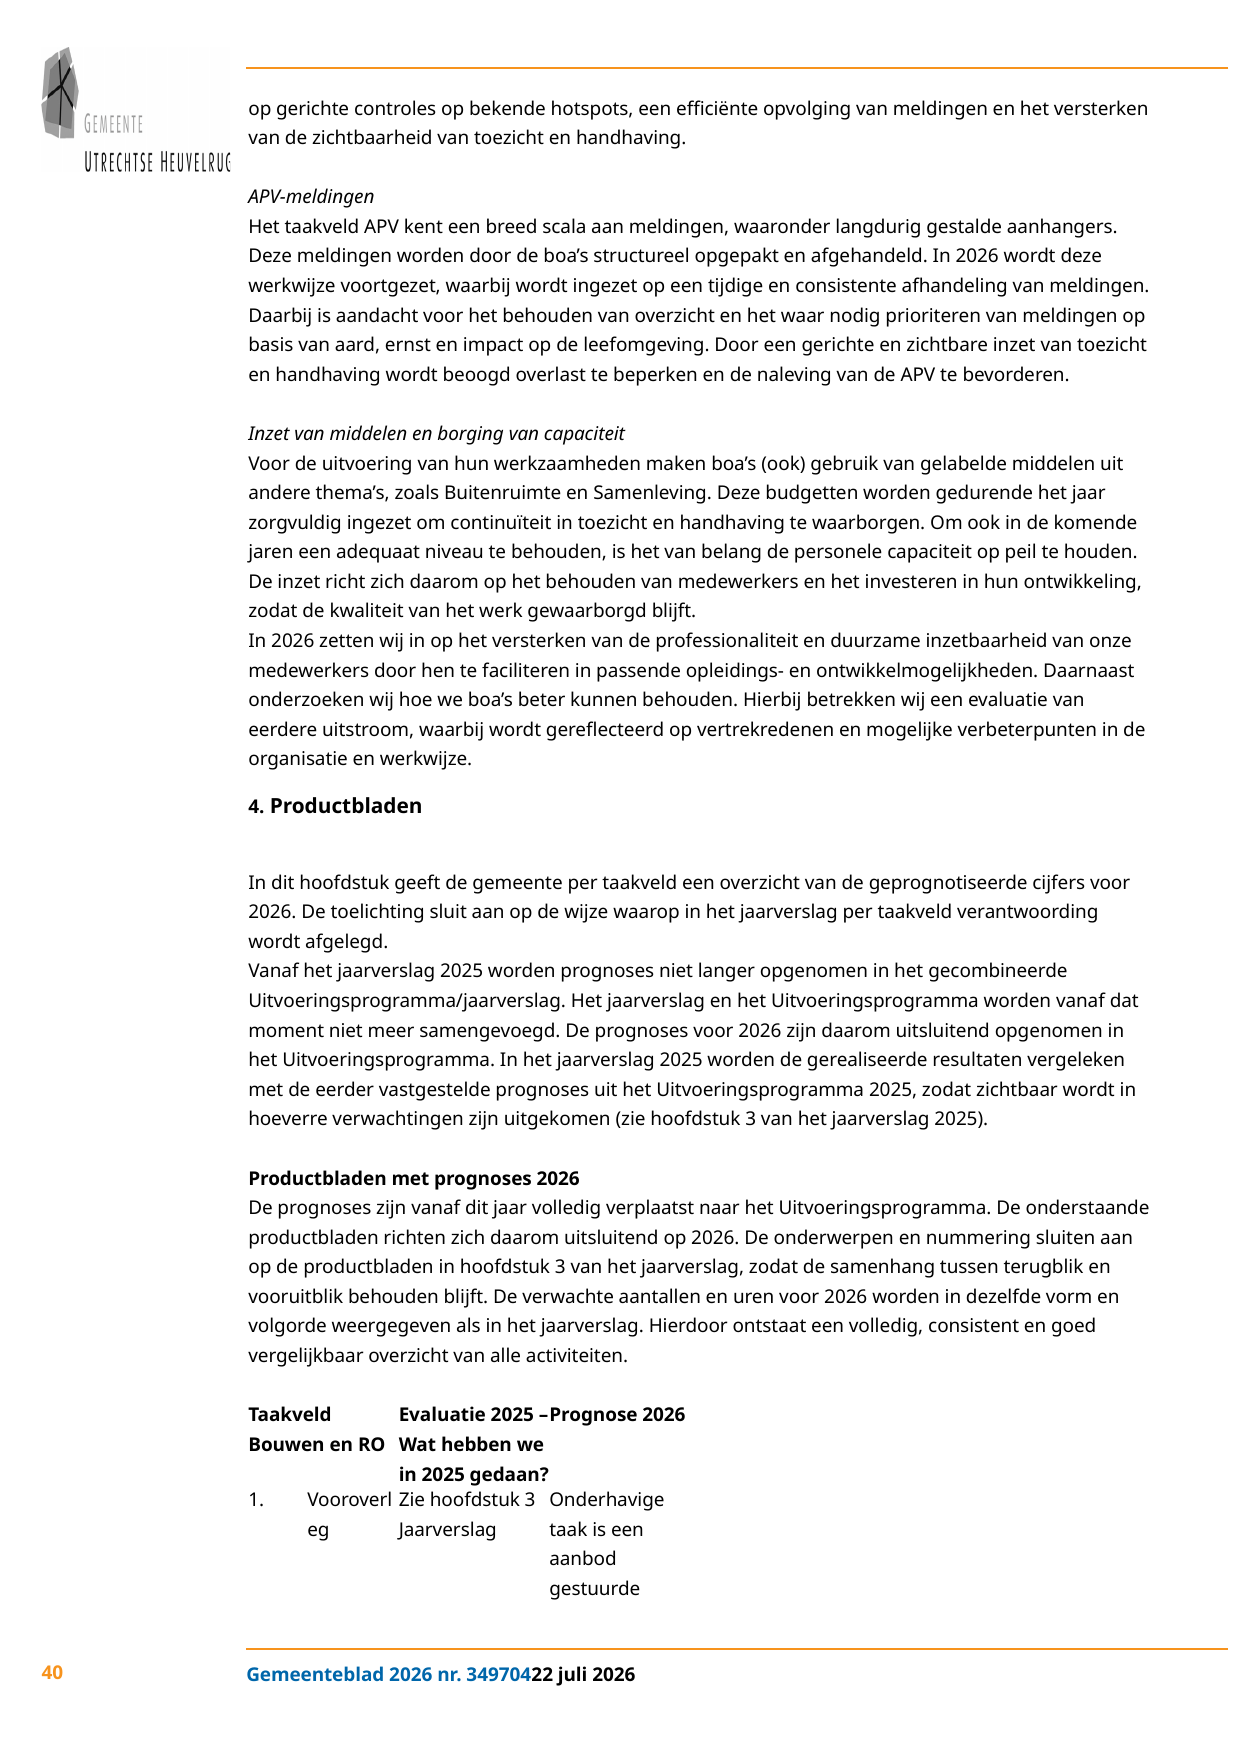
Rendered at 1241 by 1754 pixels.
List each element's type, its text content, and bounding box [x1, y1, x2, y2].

text Voor de uitvoering van hun werkzaamheden maken boa’s (ook) gebruik van gelabelde middelen uit andere thema’s, zoals Buitenruimte en Samenleving. Deze budgetten worden gedurende het jaar zorgvuldig ingezet om continuïteit in toezicht en handhaving te waarborgen. Om ook in de komende jaren een adequaat niveau te behouden, is het van belang de personele capaciteit op peil te houden. De inzet richt zich daarom op het behouden van medewerkers en het investeren in hun ontwikkeling, zodat de kwaliteit van het werk gewaarborgd blijft. [248, 450, 1152, 623]
text Vanaf het jaarverslag 2025 worden prognoses niet langer opgenomen in het gecombineerde Uitvoeringsprogramma/jaarverslag. Het jaarverslag en het Uitvoeringsprogramma worden vanaf dat moment niet meer samengevoegd. De prognoses voor 2026 zijn daarom uitsluitend opgenomen in het Uitvoeringsprogramma. In het jaarverslag 2025 worden de gerealiseerde resultaten vergeleken met de eerder vastgestelde prognoses uit het Uitvoeringsprogramma 2025, zodat zichtbaar wordt in hoeverre verwachtingen zijn uitgekomen (zie hoofdstuk 3 van het jaarverslag 2025). [248, 958, 1152, 1131]
table_cell [700, 1486, 850, 1601]
table_cell Zie hoofdstuk 3 Jaarverslag [399, 1486, 549, 1601]
text De prognoses zijn vanaf dit jaar volledig verplaatst naar het Uitvoeringsprogramma. De onderstaande productbladen richten zich daarom uitsluitend op 2026. De onderwerpen en nummering sluiten aan op de productbladen in hoofdstuk 3 van het jaarverslag, zodat de samenhang tussen terugblik en vooruitblik behouden blijft. De verwachte aantallen en uren voor 2026 worden in dezelfde vorm en volgorde weergegeven als in het jaarverslag. Hierdoor ontstaat een volledig, consistent en goed vergelijkbaar overzicht van alle activiteiten. [248, 1194, 1152, 1368]
table_header Evaluatie 2025 – Wat hebben we in 2025 gedaan? [399, 1402, 549, 1486]
table_cell Vooroverleg [248, 1486, 398, 1601]
table_cell [1001, 1486, 1152, 1601]
text op gerichte controles op bekende hotspots, een efficiënte opvolging van meldingen en het versterken van de zichtbaarheid van toezicht en handhaving. [248, 95, 1152, 150]
text APV-meldingen [248, 183, 1152, 209]
table_header Prognose 2026 [549, 1402, 1152, 1486]
text In 2026 zetten wij in op het versterken van de professionaliteit en duurzame inzetbaarheid van onze medewerkers door hen te faciliteren in passende opleidings- en ontwikkelmogelijkheden. Daarnaast onderzoeken wij hoe we boa’s beter kunnen behouden. Hierbij betrekken wij een evaluatie van eerdere uitstroom, waarbij wordt gereflecteerd op vertrekredenen en mogelijke verbeterpunten in de organisatie en werkwijze. [248, 627, 1152, 771]
text 4. Productbladen [248, 791, 1152, 820]
table_header Taakveld Bouwen en RO [248, 1402, 398, 1486]
text Inzet van middelen en borging van capaciteit [248, 420, 1152, 446]
table_cell [850, 1486, 1001, 1601]
text In dit hoofdstuk geeft de gemeente per taakveld een overzicht van de geprognotiseerde cijfers voor 2026. De toelichting sluit aan op de wijze waarop in het jaarverslag per taakveld verantwoording wordt afgelegd. [248, 869, 1152, 954]
picture [41, 47, 231, 172]
table_cell Onderhavige taak is een aanbod gestuurde [549, 1486, 700, 1601]
text Het taakveld APV kent een breed scala aan meldingen, waaronder langdurig gestalde aanhangers. Deze meldingen worden door de boa’s structureel opgepakt en afgehandeld. In 2026 wordt deze werkwijze voortgezet, waarbij wordt ingezet op een tijdige en consistente afhandeling van meldingen. Daarbij is aandacht voor het behouden van overzicht en het waar nodig prioriteren van meldingen op basis van aard, ernst en impact op de leefomgeving. Door een gerichte en zichtbare inzet van toezicht en handhaving wordt beoogd overlast te beperken en de naleving van de APV te bevorderen. [248, 213, 1152, 387]
text Productbladen met prognoses 2026 [248, 1165, 1152, 1191]
